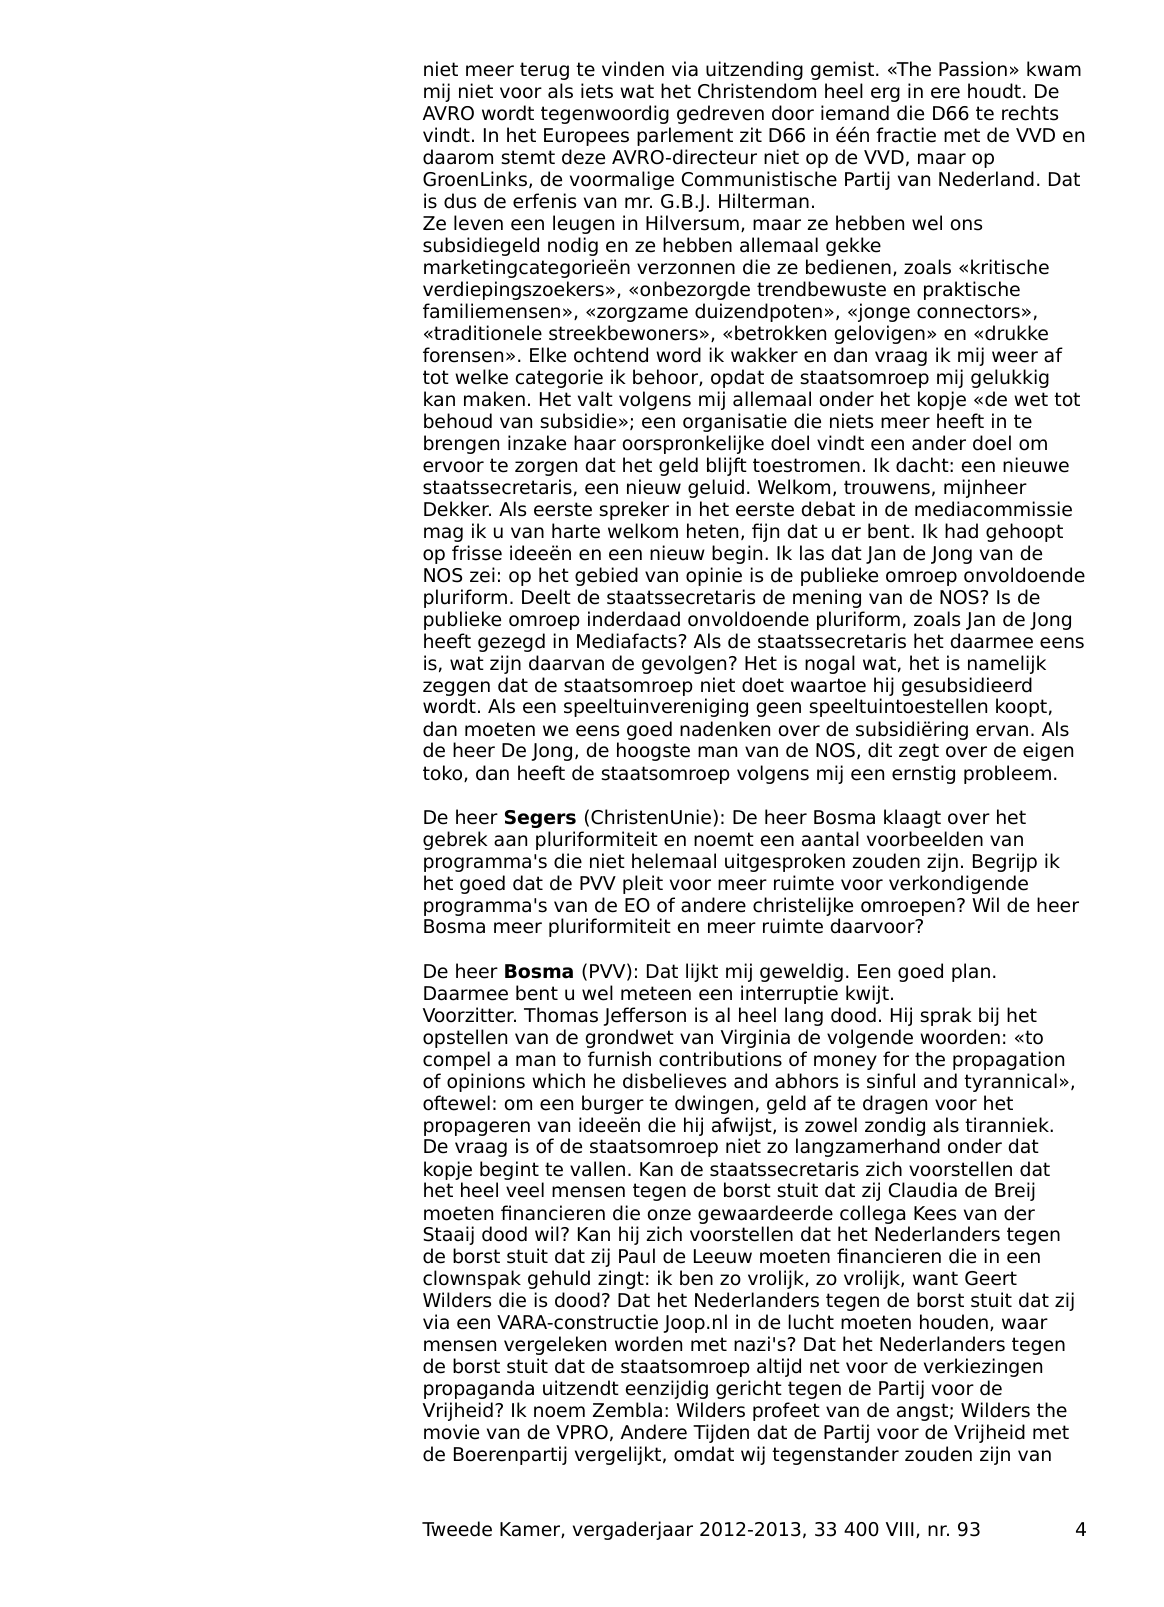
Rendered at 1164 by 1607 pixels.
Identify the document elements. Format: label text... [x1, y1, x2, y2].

text Voorzitter. Thomas Jefferson is al heel lang dood. Hij sprak bij het opstellen van de grondwet van Virginia de volgende woorden: «to compel a man to furnish contributions of money for the propagation of opinions which he disbelieves and abhors is sinful and tyrannical», oftewel: om een burger te dwingen, geld af te dragen voor het propageren van ideeën die hij afwijst, is zowel zondig als tiranniek. De vraag is of de staatsomroep niet zo langzamerhand onder dat kopje begint te vallen. Kan de staatssecretaris zich voorstellen dat het heel veel mensen tegen de borst stuit dat zij Claudia de Breij moeten financieren die onze gewaardeerde collega Kees van der Staaij dood wil? Kan hij zich voorstellen dat het Nederlanders tegen de borst stuit dat zij Paul de Leeuw moeten financieren die in een clownspak gehuld zingt: ik ben zo vrolijk, zo vrolijk, want Geert Wilders die is dood? Dat het Nederlanders tegen de borst stuit dat zij via een VARA-constructie Joop.nl in de lucht moeten houden, waar mensen vergeleken worden met nazi's? Dat het Nederlanders tegen de borst stuit dat de staatsomroep altijd net voor de verkiezingen propaganda uitzendt eenzijdig gericht tegen de Partij voor de Vrijheid? Ik noem Zembla: Wilders profeet van de angst; Wilders the movie van de VPRO, Andere Tijden dat de Partij voor de Vrijheid met de Boerenpartij vergelijkt, omdat wij tegenstander zouden zijn van [422, 1004, 1087, 1466]
text De heer Bosma (PVV): Dat lijkt mij geweldig. Een goed plan. Daarmee bent u wel meteen een interruptie kwijt. [422, 961, 1087, 1004]
text niet meer terug te vinden via uitzending gemist. «The Passion» kwam mij niet voor als iets wat het Christendom heel erg in ere houdt. De AVRO wordt tegenwoordig gedreven door iemand die D66 te rechts vindt. In het Europees parlement zit D66 in één fractie met de VVD en daarom stemt deze AVRO-directeur niet op de VVD, maar op GroenLinks, de voormalige Communistische Partij van Nederland. Dat is dus de erfenis van mr. G.B.J. Hilterman. [422, 59, 1087, 213]
text De heer Segers (ChristenUnie): De heer Bosma klaagt over het gebrek aan pluriformiteit en noemt een aantal voorbeelden van programma's die niet helemaal uitgesproken zouden zijn. Begrijp ik het goed dat de PVV pleit voor meer ruimte voor verkondigende programma's van de EO of andere christelijke omroepen? Wil de heer Bosma meer pluriformiteit en meer ruimte daarvoor? [422, 807, 1087, 938]
text Ze leven een leugen in Hilversum, maar ze hebben wel ons subsidiegeld nodig en ze hebben allemaal gekke marketingcategorieën verzonnen die ze bedienen, zoals «kritische verdiepingszoekers», «onbezorgde trendbewuste en praktische familiemensen», «zorgzame duizendpoten», «jonge connectors», «traditionele streekbewoners», «betrokken gelovigen» en «drukke forensen». Elke ochtend word ik wakker en dan vraag ik mij weer af tot welke categorie ik behoor, opdat de staatsomroep mij gelukkig kan maken. Het valt volgens mij allemaal onder het kopje «de wet tot behoud van subsidie»; een organisatie die niets meer heeft in te brengen inzake haar oorspronkelijke doel vindt een ander doel om ervoor te zorgen dat het geld blijft toestromen. Ik dacht: een nieuwe staatssecretaris, een nieuw geluid. Welkom, trouwens, mijnheer Dekker. Als eerste spreker in het eerste debat in de mediacommissie mag ik u van harte welkom heten, fijn dat u er bent. Ik had gehoopt op frisse ideeën en een nieuw begin. Ik las dat Jan de Jong van de NOS zei: op het gebied van opinie is de publieke omroep onvoldoende pluriform. Deelt de staatssecretaris de mening van de NOS? Is de publieke omroep inderdaad onvoldoende pluriform, zoals Jan de Jong heeft gezegd in Mediafacts? Als de staatssecretaris het daarmee eens is, wat zijn daarvan de gevolgen? Het is nogal wat, het is namelijk zeggen dat de staatsomroep niet doet waartoe hij gesubsidieerd wordt. Als een speeltuinvereniging geen speeltuintoestellen koopt, dan moeten we eens goed nadenken over de subsidiëring ervan. Als de heer De Jong, de hoogste man van de NOS, dit zegt over de eigen toko, dan heeft de staatsomroep volgens mij een ernstig probleem. [422, 213, 1087, 784]
